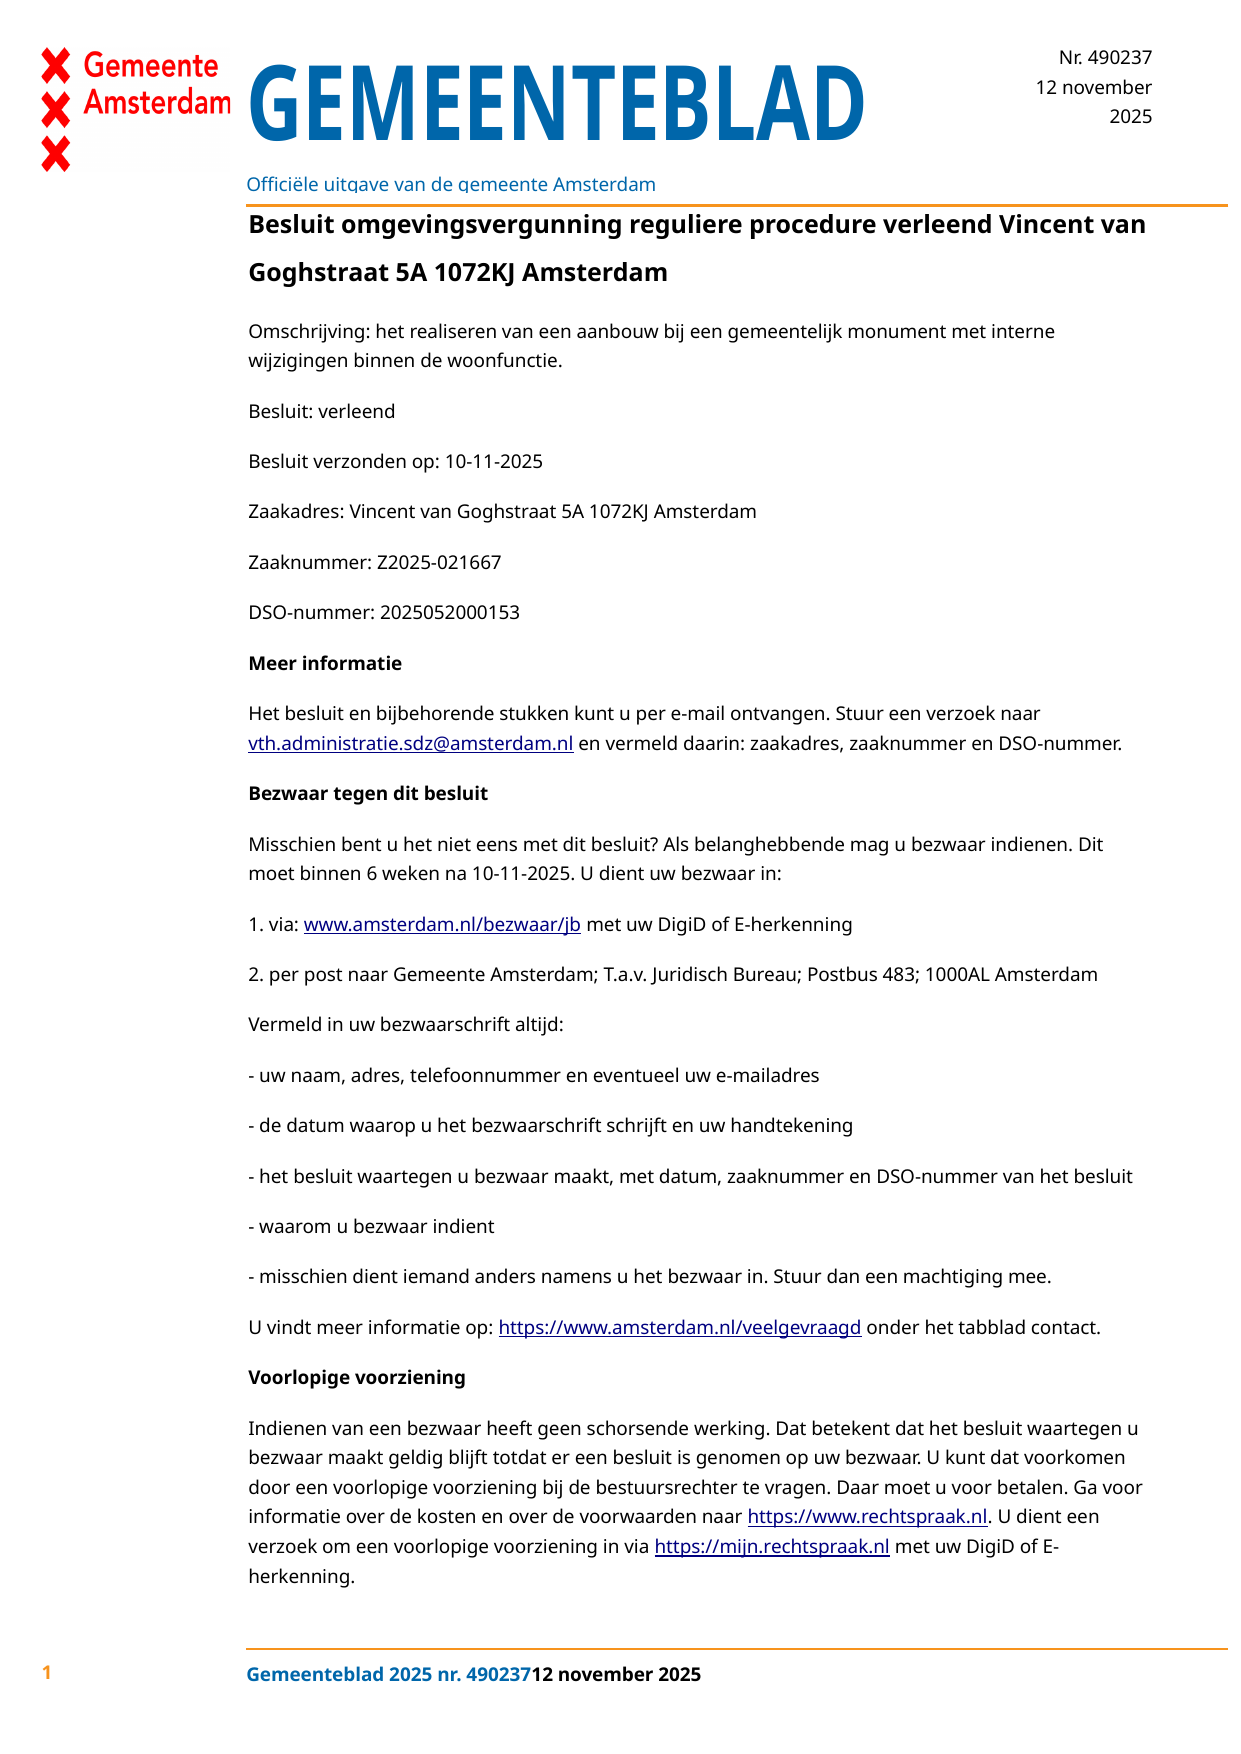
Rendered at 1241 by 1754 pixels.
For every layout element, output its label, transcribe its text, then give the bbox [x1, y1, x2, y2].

text Omschrijving: het realiseren van een aanbouw bij een gemeentelijk monument met interne wijzigingen binnen de woonfunctie. [248, 318, 1152, 373]
text - uw naam, adres, telefoonnummer en eventueel uw e-mailadres [248, 1062, 1152, 1088]
text 2. per post naar Gemeente Amsterdam; T.a.v. Juridisch Bureau; Postbus 483; 1000AL Amsterdam [248, 961, 1152, 987]
picture [41, 47, 231, 172]
text - de datum waarop u het bezwaarschrift schrijft en uw handtekening [248, 1112, 1152, 1138]
text Vermeld in uw bezwaarschrift altijd: [248, 1012, 1152, 1037]
text DSO-nummer: 2025052000153 [248, 599, 1152, 625]
text Voorlopige voorziening [248, 1364, 1152, 1390]
text U vindt meer informatie op: https://www.amsterdam.nl/veelgevraagd onder het tabblad contact. [248, 1314, 1152, 1340]
text Besluit: verleend [248, 398, 1152, 424]
text Zaaknummer: Z2025-021667 [248, 549, 1152, 575]
text - het besluit waartegen u bezwaar maakt, met datum, zaaknummer en DSO-nummer van het besluit [248, 1163, 1152, 1189]
text 1. via: www.amsterdam.nl/bezwaar/jb met uw DigiD of E-herkenning [248, 911, 1152, 937]
text - misschien dient iemand anders namens u het bezwaar in. Stuur dan een machtiging mee. [248, 1264, 1152, 1289]
text Het besluit en bijbehorende stukken kunt u per e-mail ontvangen. Stuur een verzoek naar vth.administratie.sdz@amsterdam.nl en vermeld daarin: zaakadres, zaaknummer en DSO-nummer. [248, 700, 1152, 756]
text Besluit verzonden op: 10-11-2025 [248, 448, 1152, 474]
text Zaakadres: Vincent van Goghstraat 5A 1072KJ Amsterdam [248, 499, 1152, 524]
text - waarom u bezwaar indient [248, 1213, 1152, 1239]
text Bezwaar tegen dit besluit [248, 780, 1152, 806]
text Misschien bent u het niet eens met dit besluit? Als belanghebbende mag u bezwaar indienen. Dit moet binnen 6 weken na 10-11-2025. U dient uw bezwaar in: [248, 831, 1152, 886]
text Besluit omgevingsvergunning reguliere procedure verleend Vincent van Goghstraat 5A 1072KJ Amsterdam [248, 207, 1152, 288]
text Meer informatie [248, 650, 1152, 676]
text Indienen van een bezwaar heeft geen schorsende werking. Dat betekent dat het besluit waartegen u bezwaar maakt geldig blijft totdat er een besluit is genomen op uw bezwaar. U kunt dat voorkomen door een voorlopige voorziening bij de bestuursrechter te vragen. Daar moet u voor betalen. Ga voor informatie over de kosten en over de voorwaarden naar https://www.rechtspraak.nl. U dient een verzoek om een voorlopige voorziening in via https://mijn.rechtspraak.nl met uw DigiD of E-herkenning. [248, 1415, 1152, 1589]
